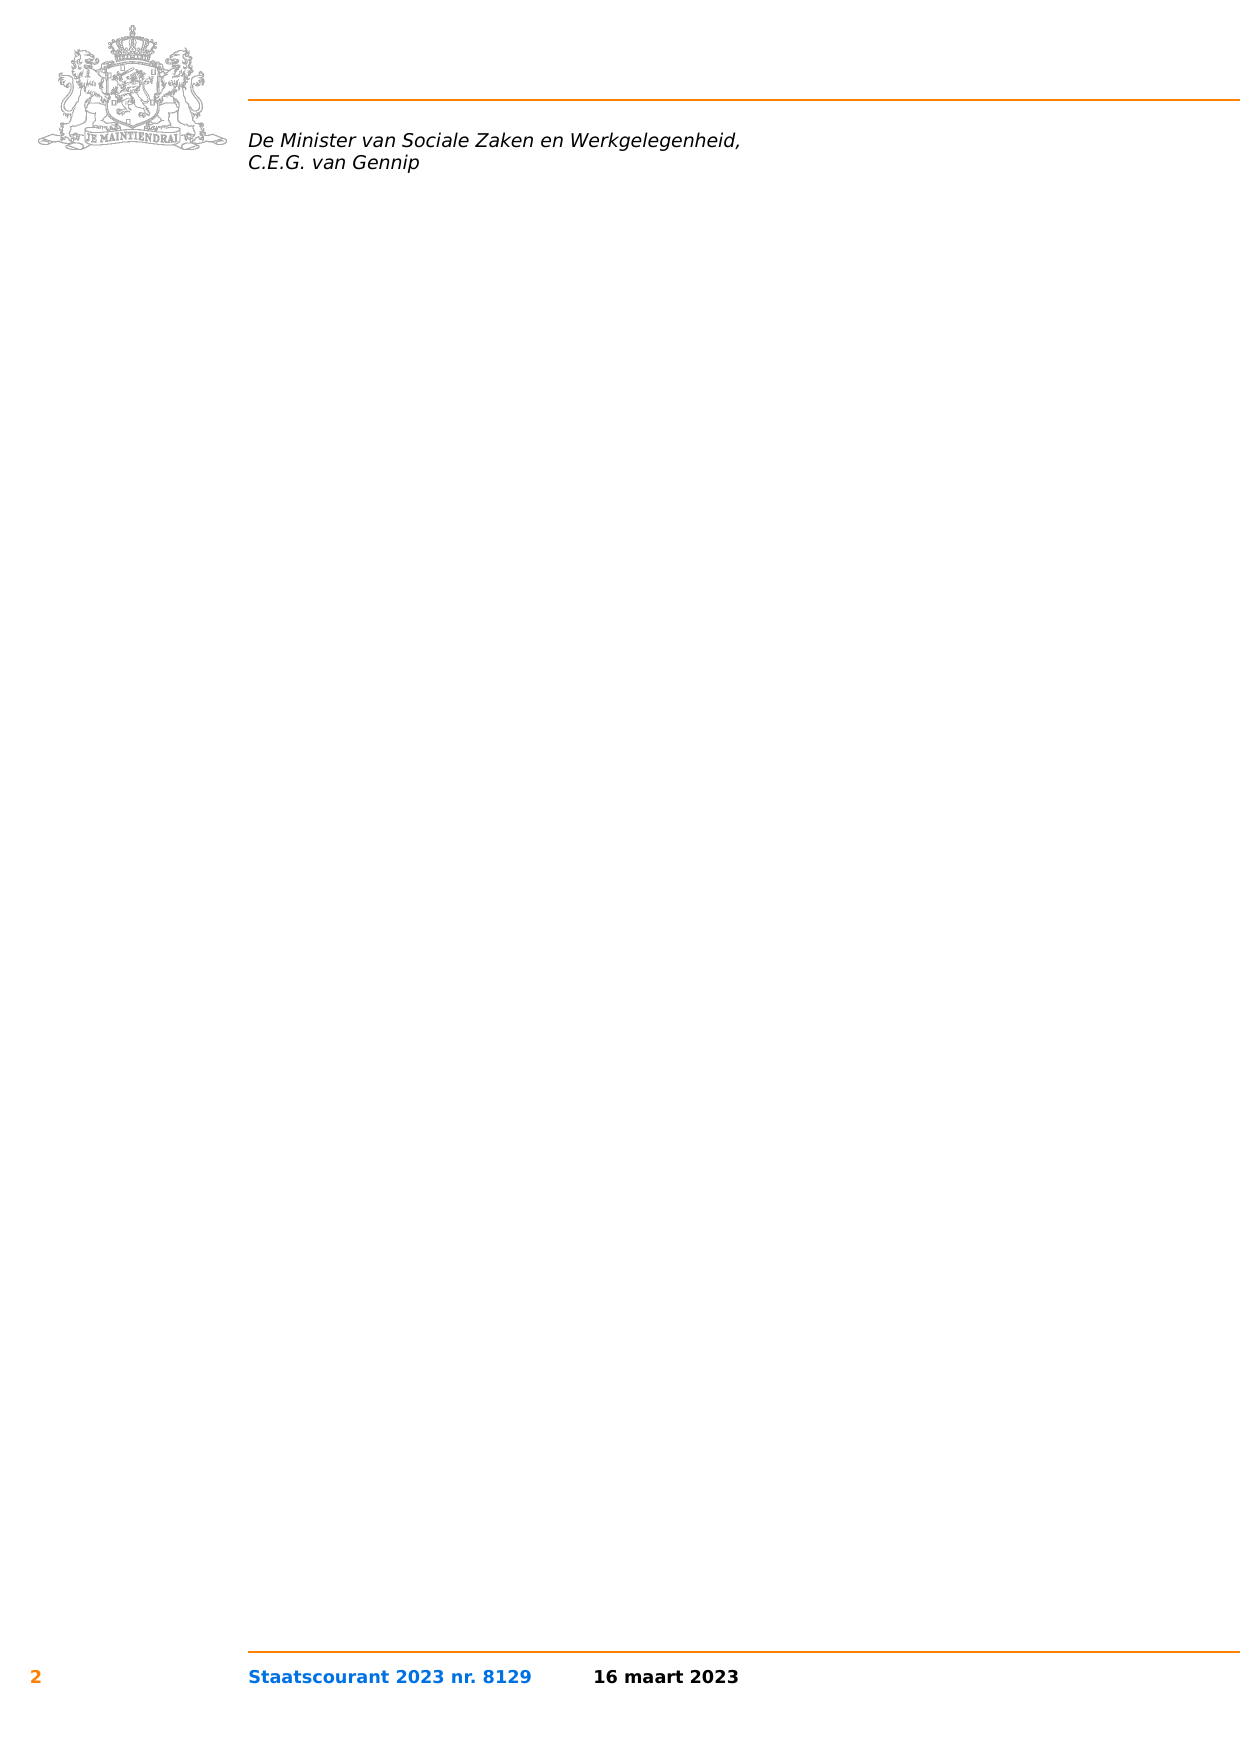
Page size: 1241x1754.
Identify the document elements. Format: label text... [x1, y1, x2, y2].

text De Minister van Sociale Zaken en Werkgelegenheid, C.E.G. van Gennip [248, 130, 1163, 174]
picture [38, 25, 227, 150]
